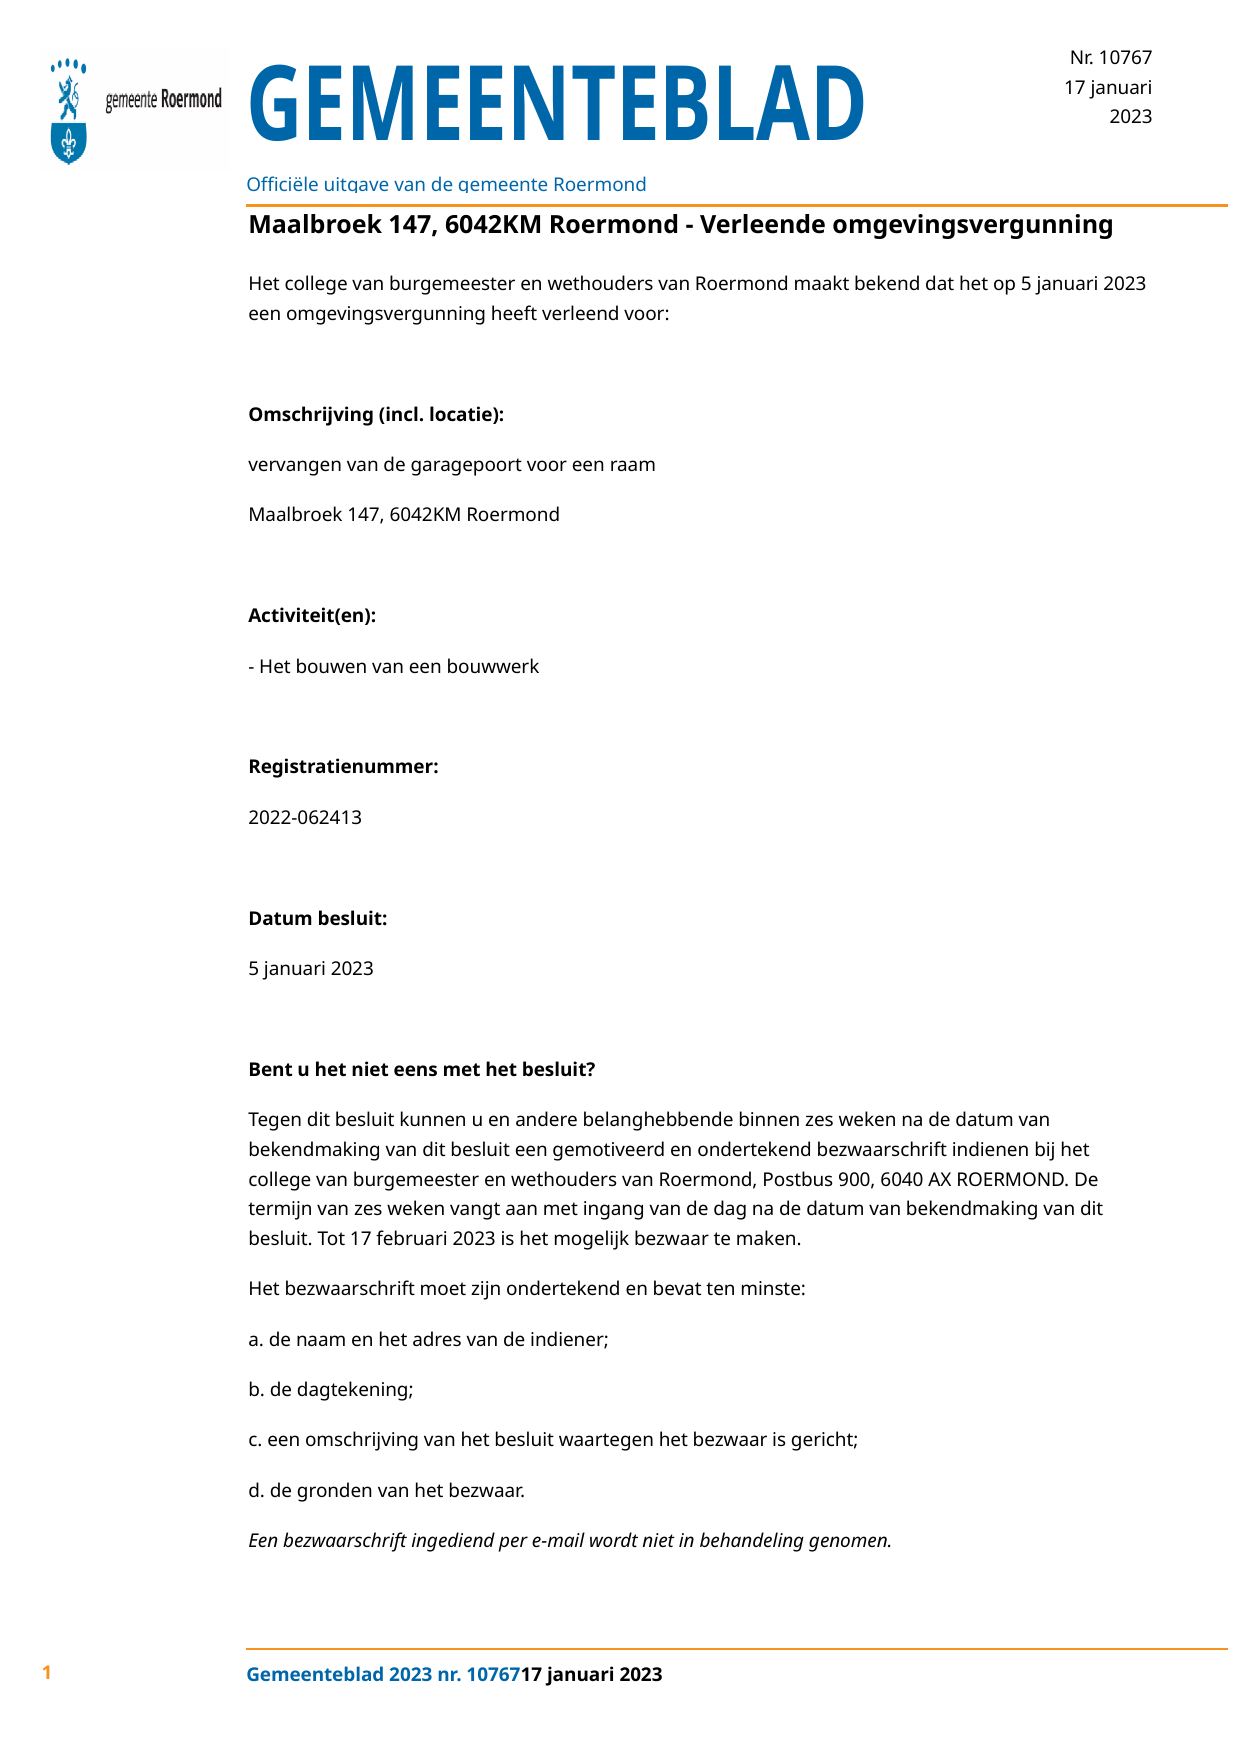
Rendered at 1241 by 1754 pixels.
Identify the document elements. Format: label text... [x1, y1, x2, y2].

text Datum besluit: [248, 905, 1152, 931]
text Het bezwaarschrift moet zijn ondertekend en bevat ten minste: [248, 1275, 1152, 1301]
text 5 januari 2023 [248, 955, 1152, 981]
text a. de naam en het adres van de indiener; [248, 1326, 1152, 1351]
text Een bezwaarschrift ingediend per e-mail wordt niet in behandeling genomen. [248, 1527, 1152, 1553]
text Tegen dit besluit kunnen u en andere belanghebbende binnen zes weken na de datum van bekendmaking van dit besluit een gemotiveerd en ondertekend bezwaarschrift indienen bij het college van burgemeester en wethouders van Roermond, Postbus 900, 6040 AX ROERMOND. De termijn van zes weken vangt aan met ingang van de dag na de datum van bekendmaking van dit besluit. Tot 17 februari 2023 is het mogelijk bezwaar te maken. [248, 1107, 1152, 1251]
text - Het bouwen van een bouwwerk [248, 653, 1152, 678]
text Registratienummer: [248, 754, 1152, 779]
text 2022-062413 [248, 804, 1152, 830]
text Het college van burgemeester en wethouders van Roermond maakt bekend dat het op 5 januari 2023 een omgevingsvergunning heeft verleend voor: [248, 270, 1152, 326]
text b. de dagtekening; [248, 1376, 1152, 1402]
text Maalbroek 147, 6042KM Roermond [248, 502, 1152, 527]
text d. de gronden van het bezwaar. [248, 1477, 1152, 1503]
text c. een omschrijving van het besluit waartegen het bezwaar is gericht; [248, 1427, 1152, 1452]
text vervangen van de garagepoort voor een raam [248, 451, 1152, 477]
text Omschrijving (incl. locatie): [248, 401, 1152, 426]
picture [41, 47, 231, 172]
text Maalbroek 147, 6042KM Roermond - Verleende omgevingsvergunning [248, 207, 1152, 241]
text Bent u het niet eens met het besluit? [248, 1056, 1152, 1082]
text Activiteit(en): [248, 602, 1152, 628]
